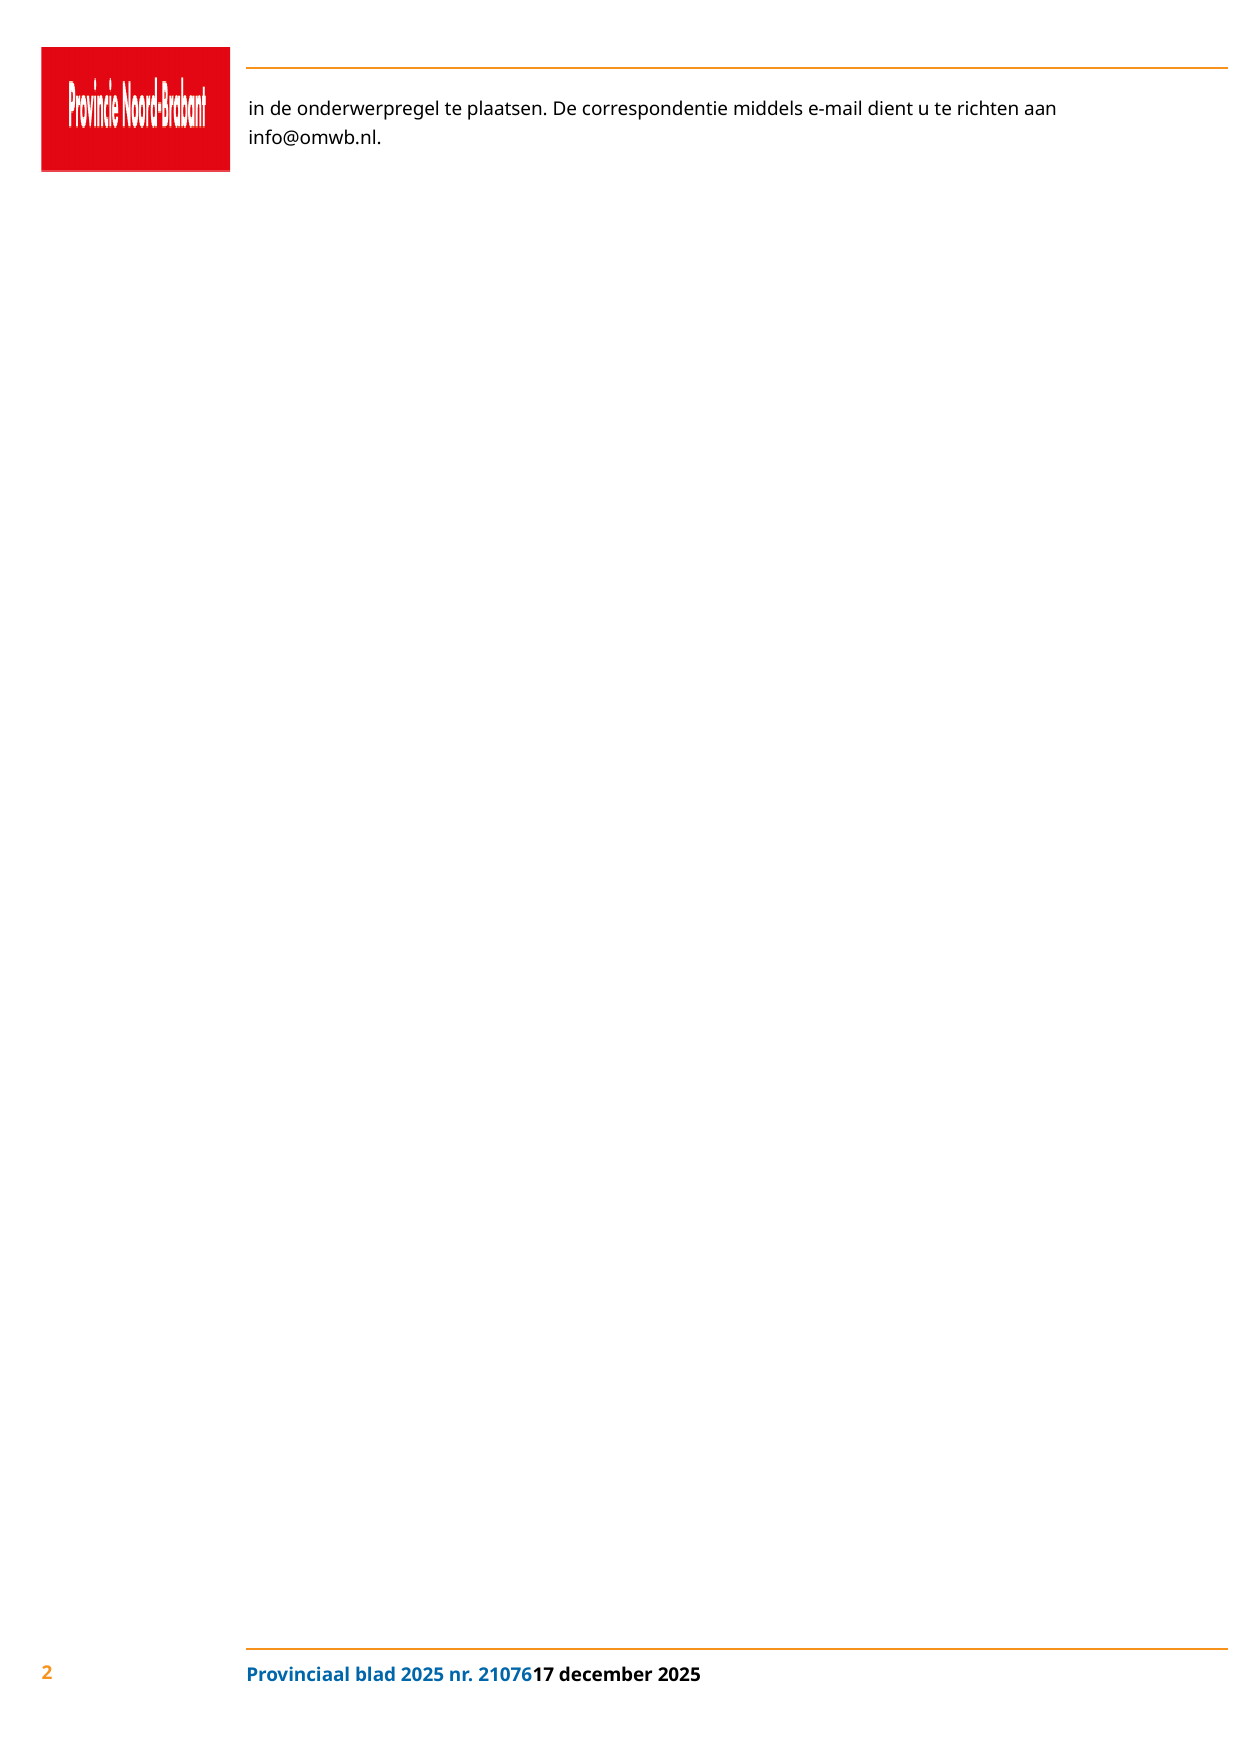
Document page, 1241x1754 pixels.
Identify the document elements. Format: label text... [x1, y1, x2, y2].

picture [41, 47, 231, 172]
text in de onderwerpregel te plaatsen. De correspondentie middels e-mail dient u te richten aan info@omwb.nl. [248, 95, 1152, 150]
